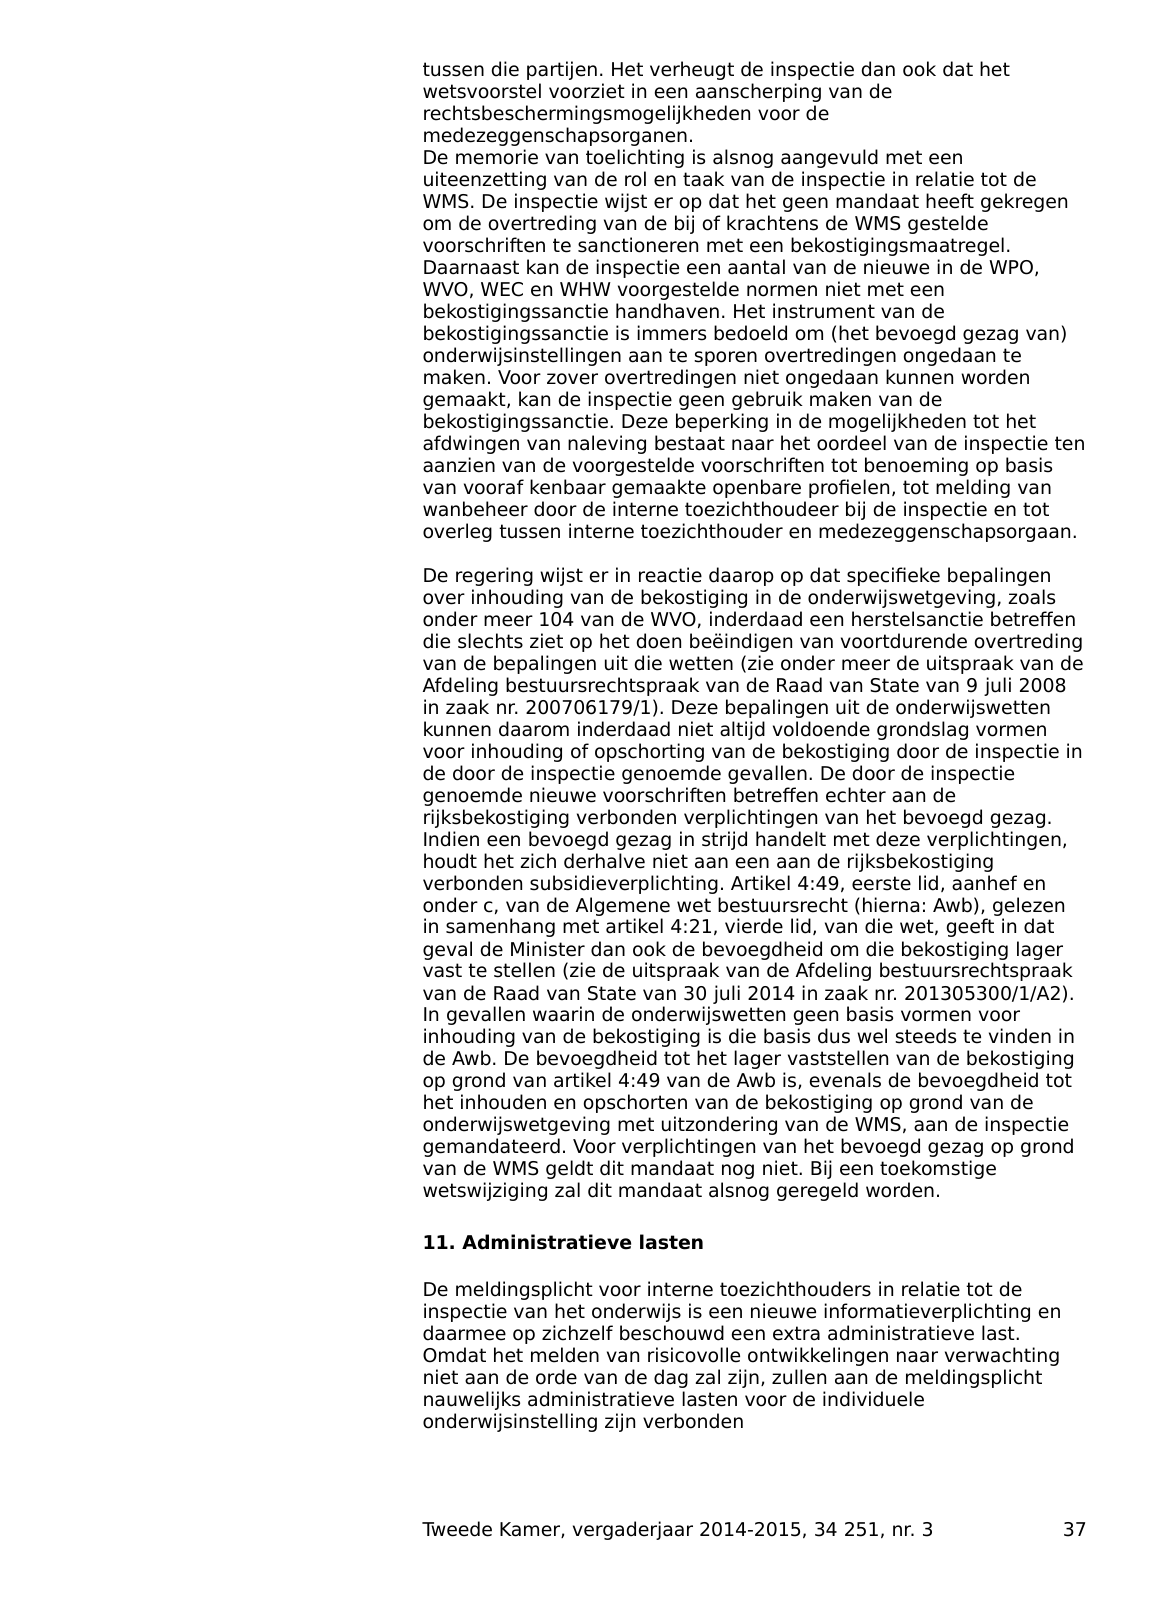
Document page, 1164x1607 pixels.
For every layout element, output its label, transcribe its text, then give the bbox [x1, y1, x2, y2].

subtitle 11. Administratieve lasten [422, 1232, 1087, 1254]
text De meldingsplicht voor interne toezichthouders in relatie tot de inspectie van het onderwijs is een nieuwe informatieverplichting en daarmee op zichzelf beschouwd een extra administratieve last. Omdat het melden van risicovolle ontwikkelingen naar verwachting niet aan de orde van de dag zal zijn, zullen aan de meldingsplicht nauwelijks administratieve lasten voor de individuele onderwijsinstelling zijn verbonden [422, 1279, 1087, 1433]
text tussen die partijen. Het verheugt de inspectie dan ook dat het wetsvoorstel voorziet in een aanscherping van de rechtsbeschermingsmogelijkheden voor de medezeggenschapsorganen. [422, 59, 1087, 147]
text De regering wijst er in reactie daarop op dat specifieke bepalingen over inhouding van de bekostiging in de onderwijswetgeving, zoals onder meer 104 van de WVO, inderdaad een herstelsanctie betreffen die slechts ziet op het doen beëindigen van voortdurende overtreding van de bepalingen uit die wetten (zie onder meer de uitspraak van de Afdeling bestuursrechtspraak van de Raad van State van 9 juli 2008 in zaak nr. 200706179/1). Deze bepalingen uit de onderwijswetten kunnen daarom inderdaad niet altijd voldoende grondslag vormen voor inhouding of opschorting van de bekostiging door de inspectie in de door de inspectie genoemde gevallen. De door de inspectie genoemde nieuwe voorschriften betreffen echter aan de rijksbekostiging verbonden verplichtingen van het bevoegd gezag. Indien een bevoegd gezag in strijd handelt met deze verplichtingen, houdt het zich derhalve niet aan een aan de rijksbekostiging verbonden subsidieverplichting. Artikel 4:49, eerste lid, aanhef en onder c, van de Algemene wet bestuursrecht (hierna: Awb), gelezen in samenhang met artikel 4:21, vierde lid, van die wet, geeft in dat geval de Minister dan ook de bevoegdheid om die bekostiging lager vast te stellen (zie de uitspraak van de Afdeling bestuursrechtspraak van de Raad van State van 30 juli 2014 in zaak nr. 201305300/1/A2). In gevallen waarin de onderwijswetten geen basis vormen voor inhouding van de bekostiging is die basis dus wel steeds te vinden in de Awb. De bevoegdheid tot het lager vaststellen van de bekostiging op grond van artikel 4:49 van de Awb is, evenals de bevoegdheid tot het inhouden en opschorten van de bekostiging op grond van de onderwijswetgeving met uitzondering van de WMS, aan de inspectie gemandateerd. Voor verplichtingen van het bevoegd gezag op grond van de WMS geldt dit mandaat nog niet. Bij een toekomstige wetswijziging zal dit mandaat alsnog geregeld worden. [422, 565, 1087, 1202]
text De memorie van toelichting is alsnog aangevuld met een uiteenzetting van de rol en taak van de inspectie in relatie tot de WMS. De inspectie wijst er op dat het geen mandaat heeft gekregen om de overtreding van de bij of krachtens de WMS gestelde voorschriften te sanctioneren met een bekostigingsmaatregel. Daarnaast kan de inspectie een aantal van de nieuwe in de WPO, WVO, WEC en WHW voorgestelde normen niet met een bekostigingssanctie handhaven. Het instrument van de bekostigingssanctie is immers bedoeld om (het bevoegd gezag van) onderwijsinstellingen aan te sporen overtredingen ongedaan te maken. Voor zover overtredingen niet ongedaan kunnen worden gemaakt, kan de inspectie geen gebruik maken van de bekostigingssanctie. Deze beperking in de mogelijkheden tot het afdwingen van naleving bestaat naar het oordeel van de inspectie ten aanzien van de voorgestelde voorschriften tot benoeming op basis van vooraf kenbaar gemaakte openbare profielen, tot melding van wanbeheer door de interne toezichthoudeer bij de inspectie en tot overleg tussen interne toezichthouder en medezeggenschapsorgaan. [422, 147, 1087, 543]
